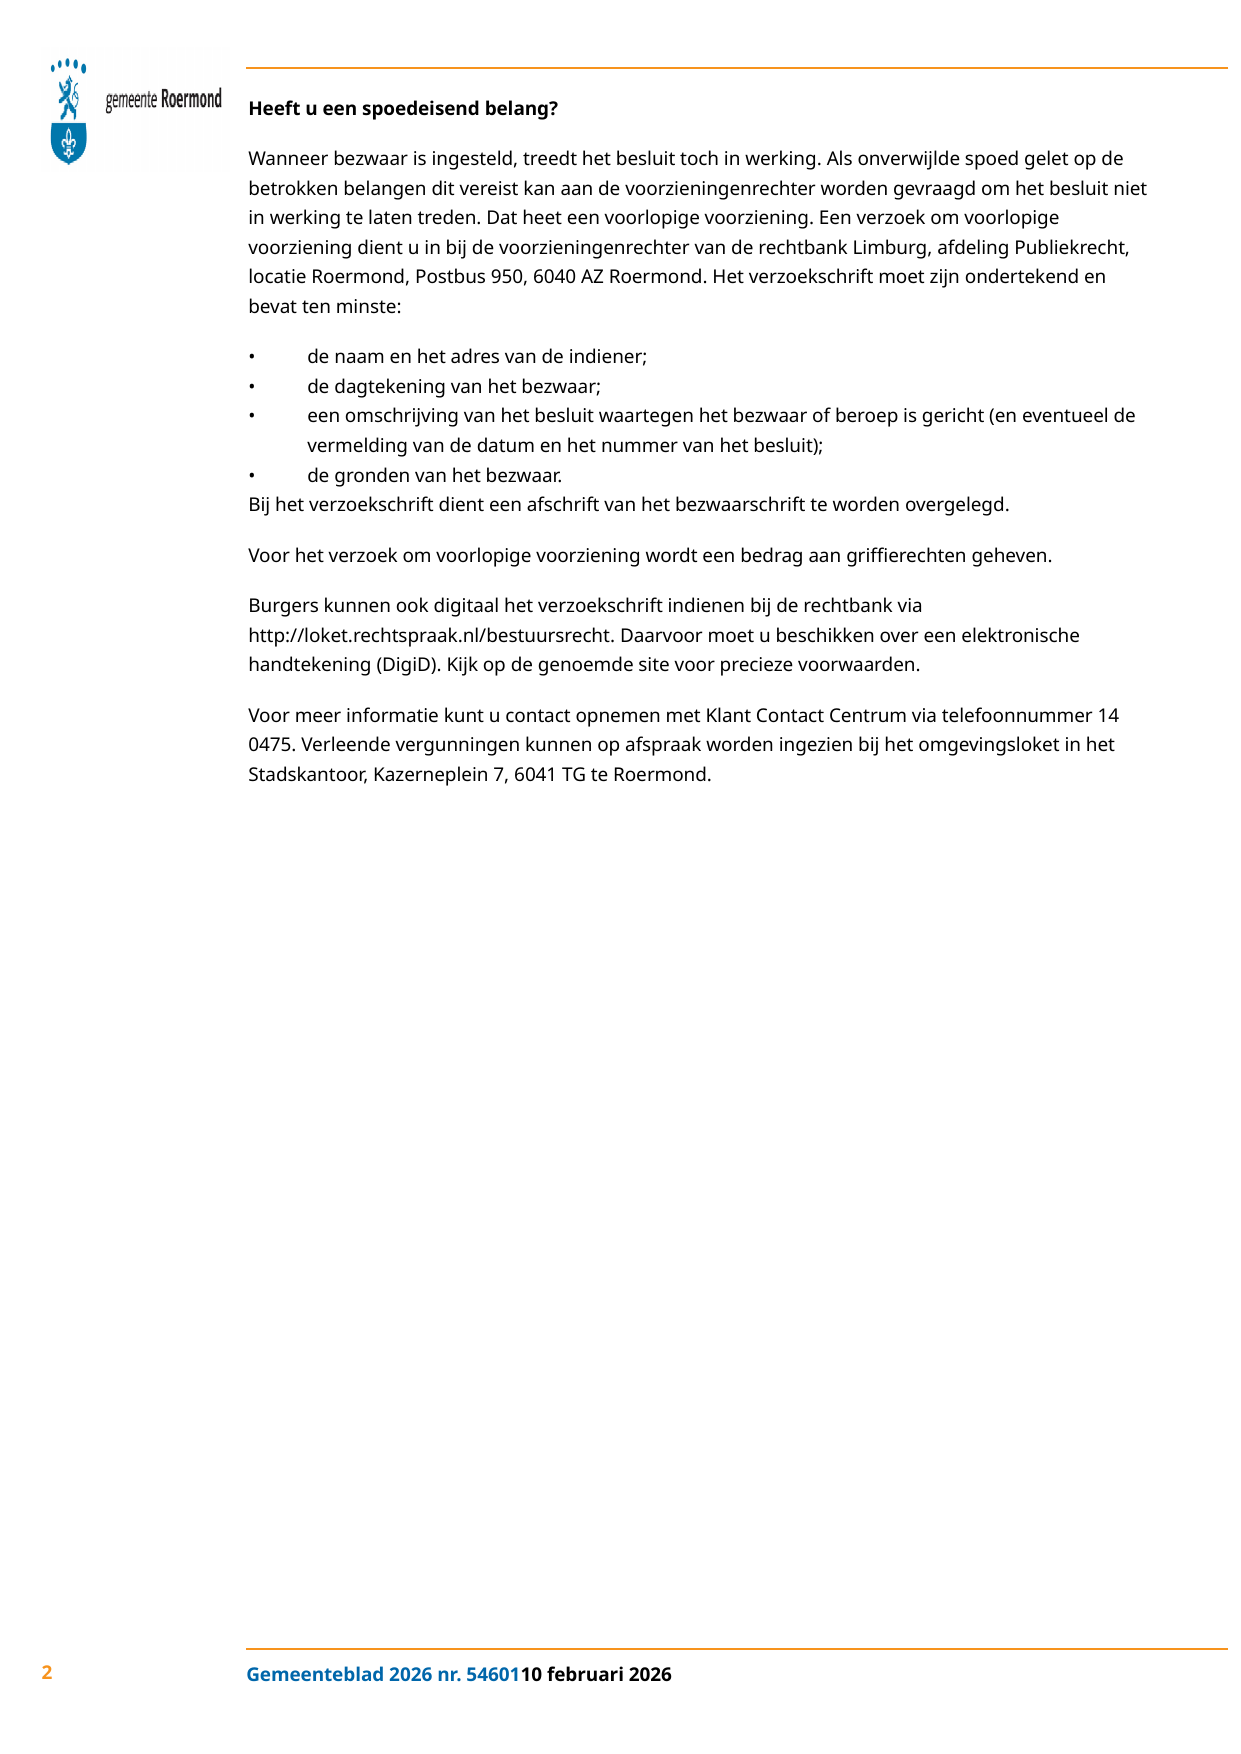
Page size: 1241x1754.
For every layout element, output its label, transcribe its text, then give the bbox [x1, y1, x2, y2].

text Voor meer informatie kunt u contact opnemen met Klant Contact Centrum via telefoonnummer 14 0475. Verleende vergunningen kunnen op afspraak worden ingezien bij het omgevingsloket in het Stadskantoor, Kazerneplein 7, 6041 TG te Roermond. [248, 702, 1152, 787]
picture [41, 47, 231, 172]
text Wanneer bezwaar is ingesteld, treedt het besluit toch in werking. Als onverwijlde spoed gelet op de betrokken belangen dit vereist kan aan de voorzieningenrechter worden gevraagd om het besluit niet in werking te laten treden. Dat heet een voorlopige voorziening. Een verzoek om voorlopige voorziening dient u in bij de voorzieningenrechter van de rechtbank Limburg, afdeling Publiekrecht, locatie Roermond, Postbus 950, 6040 AZ Roermond. Het verzoekschrift moet zijn ondertekend en bevat ten minste: [248, 145, 1152, 319]
text Bij het verzoekschrift dient een afschrift van het bezwaarschrift te worden overgelegd. [248, 491, 1152, 517]
text Heeft u een spoedeisend belang? [248, 95, 1152, 121]
text Voor het verzoek om voorlopige voorziening wordt een bedrag aan griffierechten geheven. [248, 542, 1152, 568]
list de naam en het adres van de indiener; [248, 343, 1152, 369]
text Burgers kunnen ook digitaal het verzoekschrift indienen bij de rechtbank via http://loket.rechtspraak.nl/bestuursrecht. Daarvoor moet u beschikken over een elektronische handtekening (DigiD). Kijk op de genoemde site voor precieze voorwaarden. [248, 592, 1152, 677]
list de gronden van het bezwaar. [248, 462, 1152, 488]
list een omschrijving van het besluit waartegen het bezwaar of beroep is gericht (en eventueel de vermelding van de datum en het nummer van het besluit); [248, 403, 1152, 458]
list de dagtekening van het bezwaar; [248, 373, 1152, 399]
